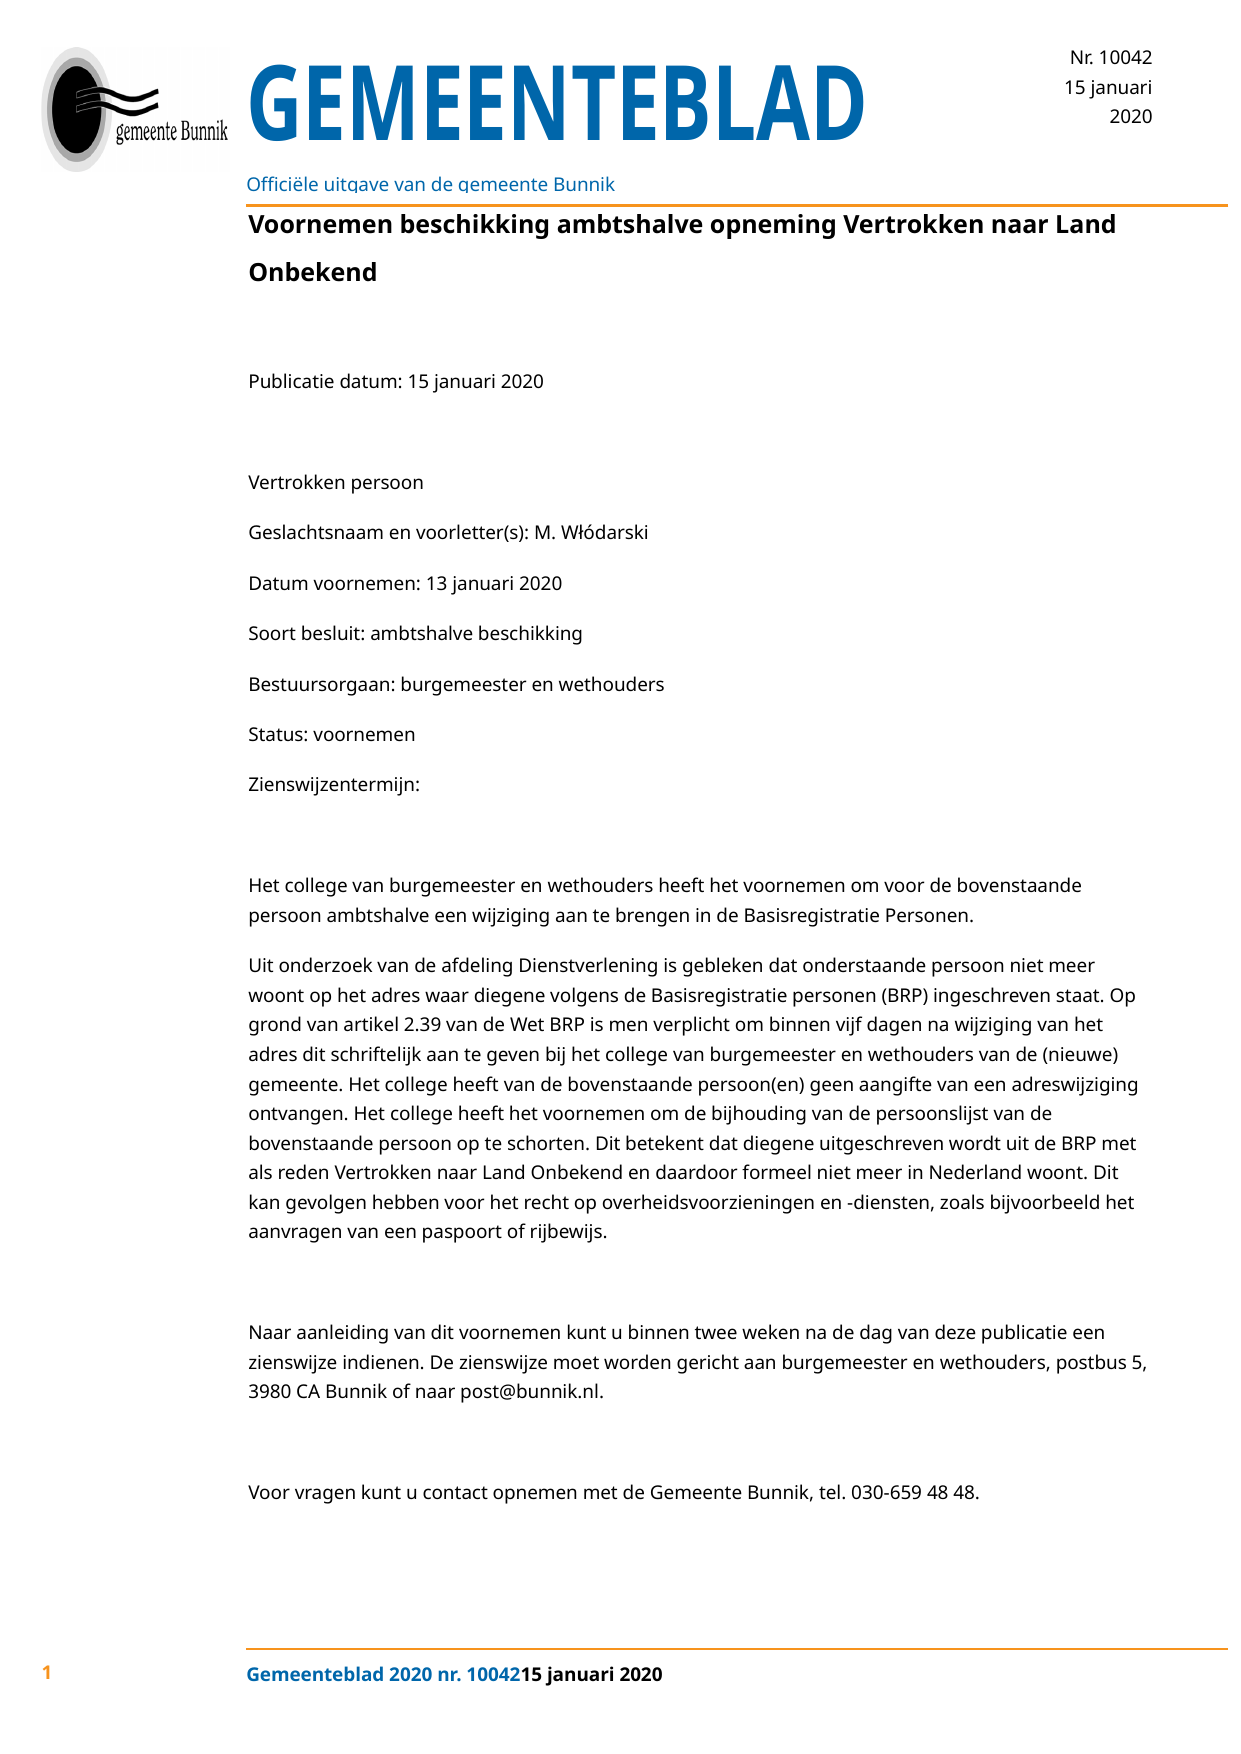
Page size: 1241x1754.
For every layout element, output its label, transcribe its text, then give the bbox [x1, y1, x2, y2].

text Geslachtsnaam en voorletter(s): M. Włódarski [248, 519, 1152, 545]
text Het college van burgemeester en wethouders heeft het voornemen om voor de bovenstaande persoon ambtshalve een wijziging aan te brengen in de Basisregistratie Personen. [248, 872, 1152, 928]
text Voor vragen kunt u contact opnemen met de Gemeente Bunnik, tel. 030-659 48 48. [248, 1479, 1152, 1505]
picture [41, 47, 231, 172]
text Zienswijzentermijn: [248, 772, 1152, 797]
text Naar aanleiding van dit voornemen kunt u binnen twee weken na de dag van deze publicatie een zienswijze indienen. De zienswijze moet worden gericht aan burgemeester en wethouders, postbus 5, 3980 CA Bunnik of naar post@bunnik.nl. [248, 1319, 1152, 1404]
text Voornemen beschikking ambtshalve opneming Vertrokken naar Land Onbekend [248, 207, 1152, 288]
text Datum voornemen: 13 januari 2020 [248, 570, 1152, 596]
text Status: voornemen [248, 721, 1152, 747]
text Bestuursorgaan: burgemeester en wethouders [248, 671, 1152, 697]
text Soort besluit: ambtshalve beschikking [248, 620, 1152, 646]
text Publicatie datum: 15 januari 2020 [248, 368, 1152, 394]
text Uit onderzoek van de afdeling Dienstverlening is gebleken dat onderstaande persoon niet meer woont op het adres waar diegene volgens de Basisregistratie personen (BRP) ingeschreven staat. Op grond van artikel 2.39 van de Wet BRP is men verplicht om binnen vijf dagen na wijziging van het adres dit schriftelijk aan te geven bij het college van burgemeester en wethouders van de (nieuwe) gemeente. Het college heeft van de bovenstaande persoon(en) geen aangifte van een adreswijziging ontvangen. Het college heeft het voornemen om de bijhouding van de persoonslijst van de bovenstaande persoon op te schorten. Dit betekent dat diegene uitgeschreven wordt uit de BRP met als reden Vertrokken naar Land Onbekend en daardoor formeel niet meer in Nederland woont. Dit kan gevolgen hebben voor het recht op overheidsvoorzieningen en -diensten, zoals bijvoorbeeld het aanvragen van een paspoort of rijbewijs. [248, 952, 1152, 1244]
text Vertrokken persoon [248, 469, 1152, 495]
